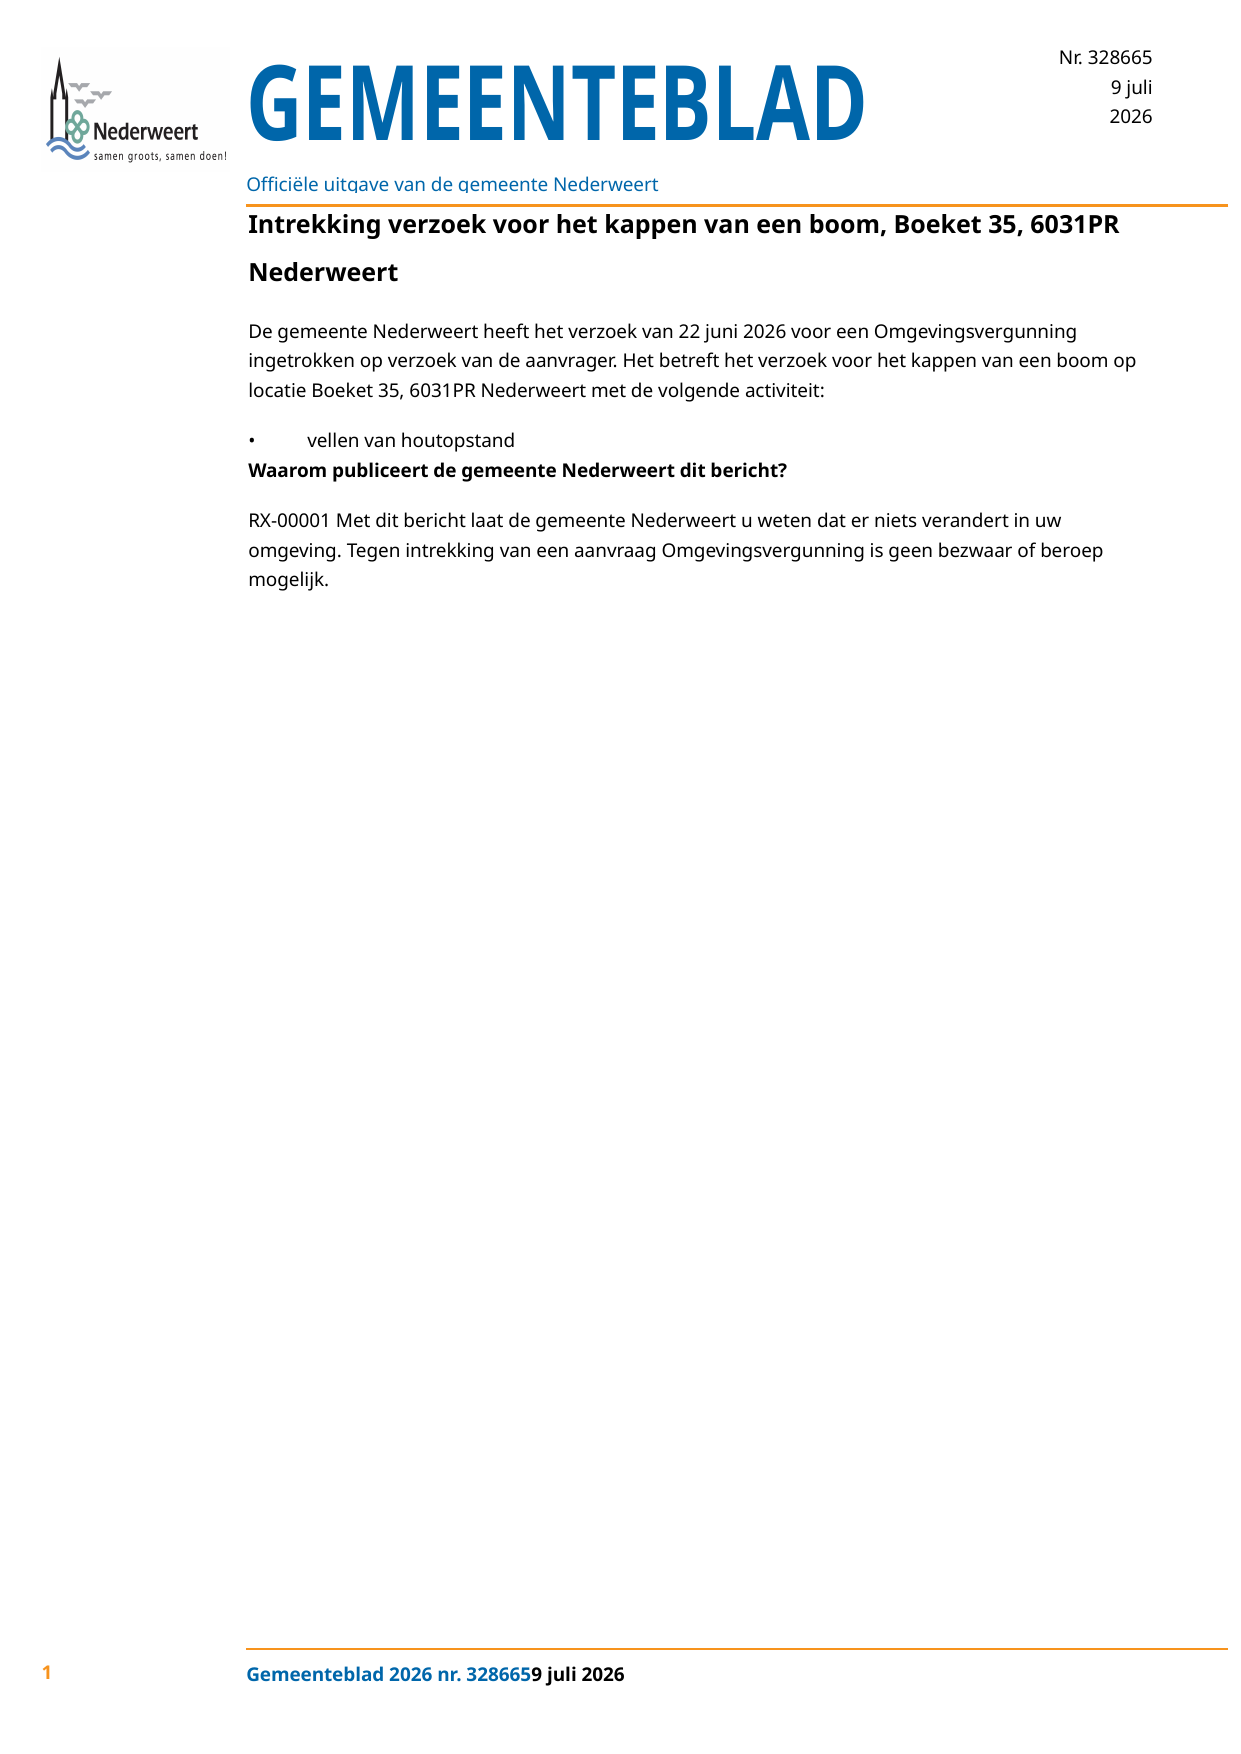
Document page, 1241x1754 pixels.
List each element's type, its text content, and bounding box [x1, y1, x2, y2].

picture [41, 47, 231, 172]
text De gemeente Nederweert heeft het verzoek van 22 juni 2026 voor een Omgevingsvergunning ingetrokken op verzoek van de aanvrager. Het betreft het verzoek voor het kappen van een boom op locatie Boeket 35, 6031PR Nederweert met de volgende activiteit: [248, 318, 1152, 403]
list vellen van houtopstand [248, 427, 1152, 453]
text Intrekking verzoek voor het kappen van een boom, Boeket 35, 6031PR Nederweert [248, 207, 1152, 288]
text RX-00001 Met dit bericht laat de gemeente Nederweert u weten dat er niets verandert in uw omgeving. Tegen intrekking van een aanvraag Omgevingsvergunning is geen bezwaar of beroep mogelijk. [248, 507, 1152, 592]
text Waarom publiceert de gemeente Nederweert dit bericht? [248, 457, 1152, 483]
